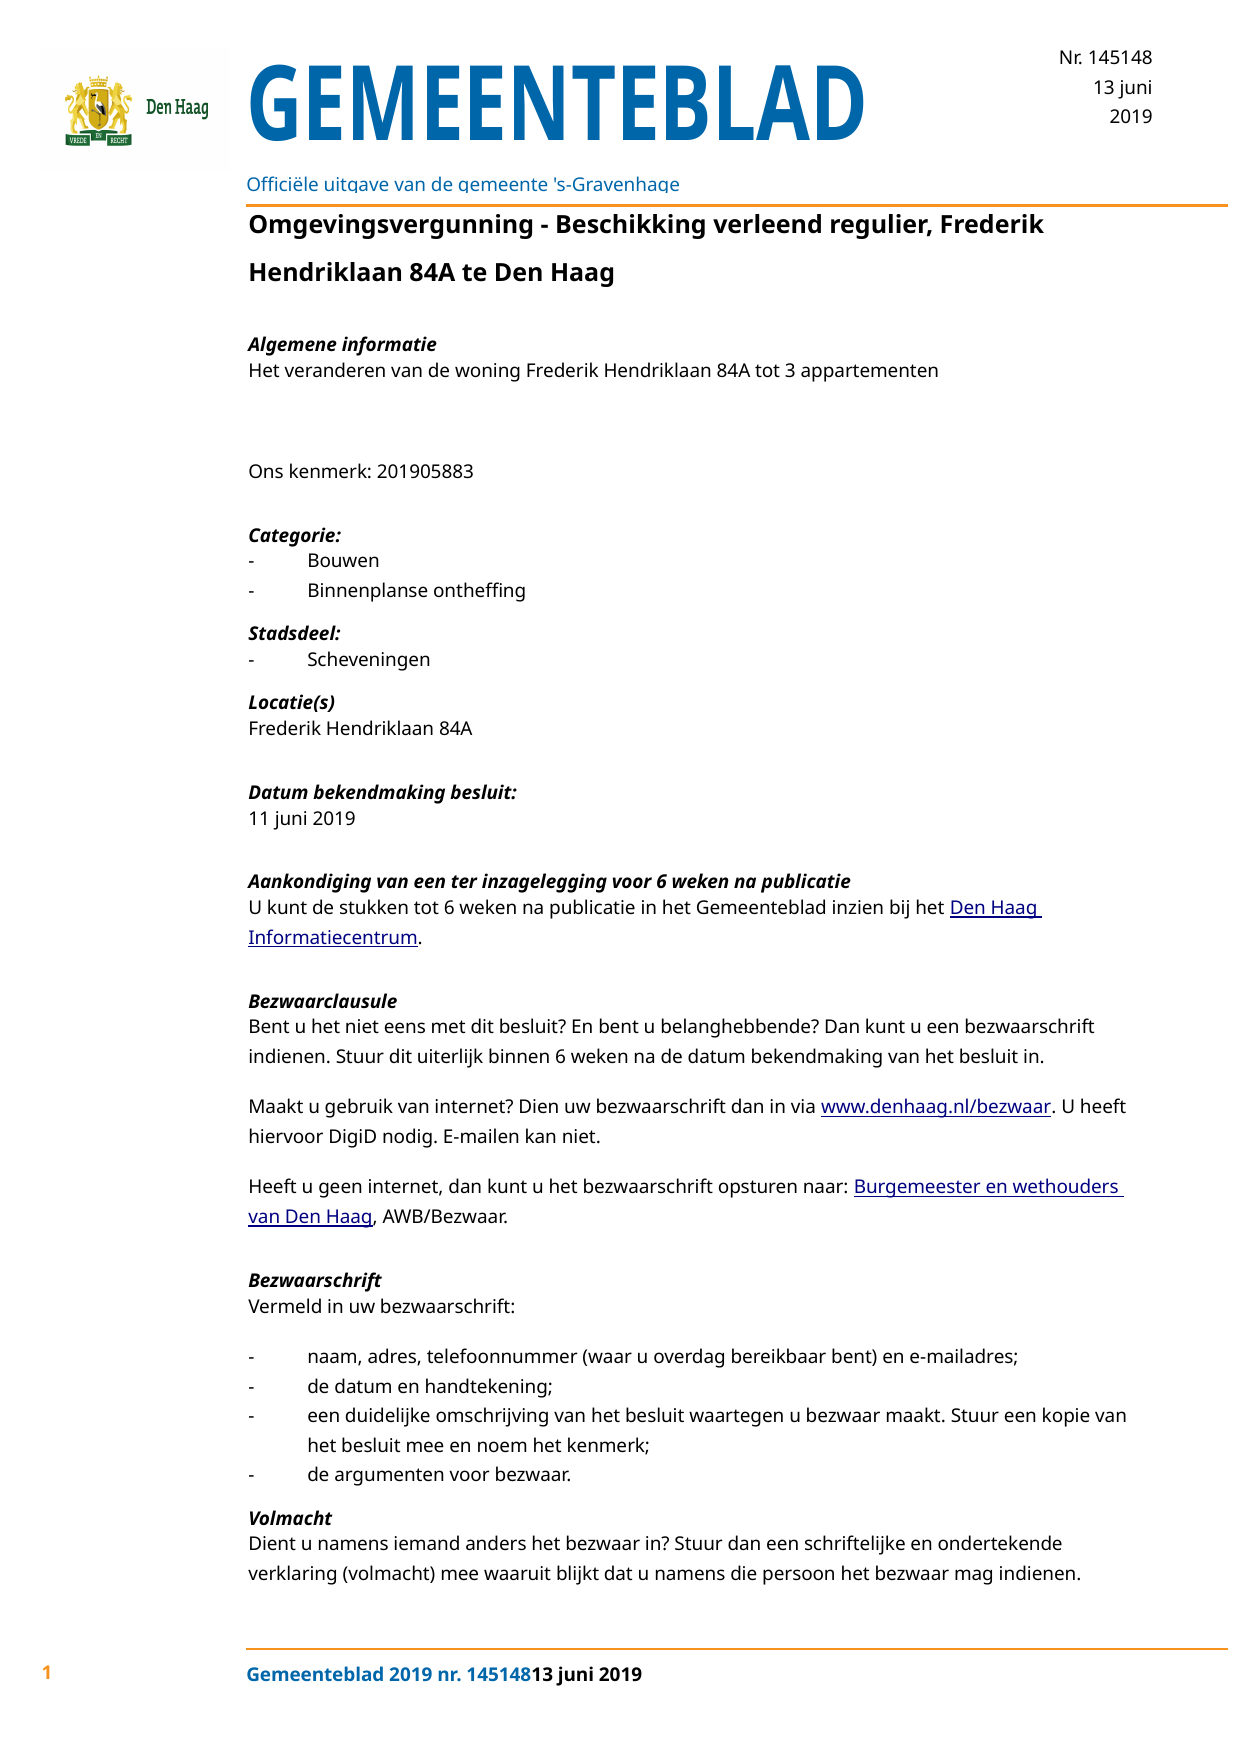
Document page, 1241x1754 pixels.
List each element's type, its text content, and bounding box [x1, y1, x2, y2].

text Frederik Hendriklaan 84A [248, 715, 1152, 741]
list Binnenplanse ontheffing [248, 577, 1152, 603]
text Dient u namens iemand anders het bezwaar in? Stuur dan een schriftelijke en ondertekende verklaring (volmacht) mee waaruit blijkt dat u namens die persoon het bezwaar mag indienen. [248, 1531, 1152, 1586]
text Vermeld in uw bezwaarschrift: [248, 1293, 1152, 1319]
text Locatie(s) [248, 689, 1152, 715]
list een duidelijke omschrijving van het besluit waartegen u bezwaar maakt. Stuur een kopie van het besluit mee en noem het kenmerk; [248, 1402, 1152, 1458]
list de argumenten voor bezwaar. [248, 1462, 1152, 1487]
text Datum bekendmaking besluit: [248, 779, 1152, 805]
text Maakt u gebruik van internet? Dien uw bezwaarschrift dan in via www.denhaag.nl/bezwaar. U heeft hiervoor DigiD nodig. E-mailen kan niet. [248, 1094, 1152, 1149]
text Stadsdeel: [248, 620, 1152, 646]
text Volmacht [248, 1505, 1152, 1531]
text Het veranderen van de woning Frederik Hendriklaan 84A tot 3 appartementen [248, 357, 1152, 383]
list Scheveningen [248, 646, 1152, 672]
list naam, adres, telefoonnummer (waar u overdag bereikbaar bent) en e-mailadres; [248, 1343, 1152, 1369]
text Categorie: [248, 522, 1152, 548]
text Bezwaarclausule [248, 988, 1152, 1014]
list Bouwen [248, 548, 1152, 573]
text Algemene informatie [248, 331, 1152, 357]
text Bezwaarschrift [248, 1267, 1152, 1293]
list de datum en handtekening; [248, 1373, 1152, 1399]
text Ons kenmerk: 201905883 [248, 458, 1152, 484]
text Heeft u geen internet, dan kunt u het bezwaarschrift opsturen naar: Burgemeester en wethouders van Den Haag, AWB/Bezwaar. [248, 1174, 1152, 1229]
picture [41, 47, 231, 172]
text Aankondiging van een ter inzagelegging voor 6 weken na publicatie [248, 869, 1152, 894]
text Bent u het niet eens met dit besluit? En bent u belanghebbende? Dan kunt u een bezwaarschrift indienen. Stuur dit uiterlijk binnen 6 weken na de datum bekendmaking van het besluit in. [248, 1014, 1152, 1069]
text Omgevingsvergunning - Beschikking verleend regulier, Frederik Hendriklaan 84A te Den Haag [248, 207, 1152, 288]
text U kunt de stukken tot 6 weken na publicatie in het Gemeenteblad inzien bij het Den Haag Informatiecentrum. [248, 894, 1152, 950]
text 11 juni 2019 [248, 805, 1152, 830]
